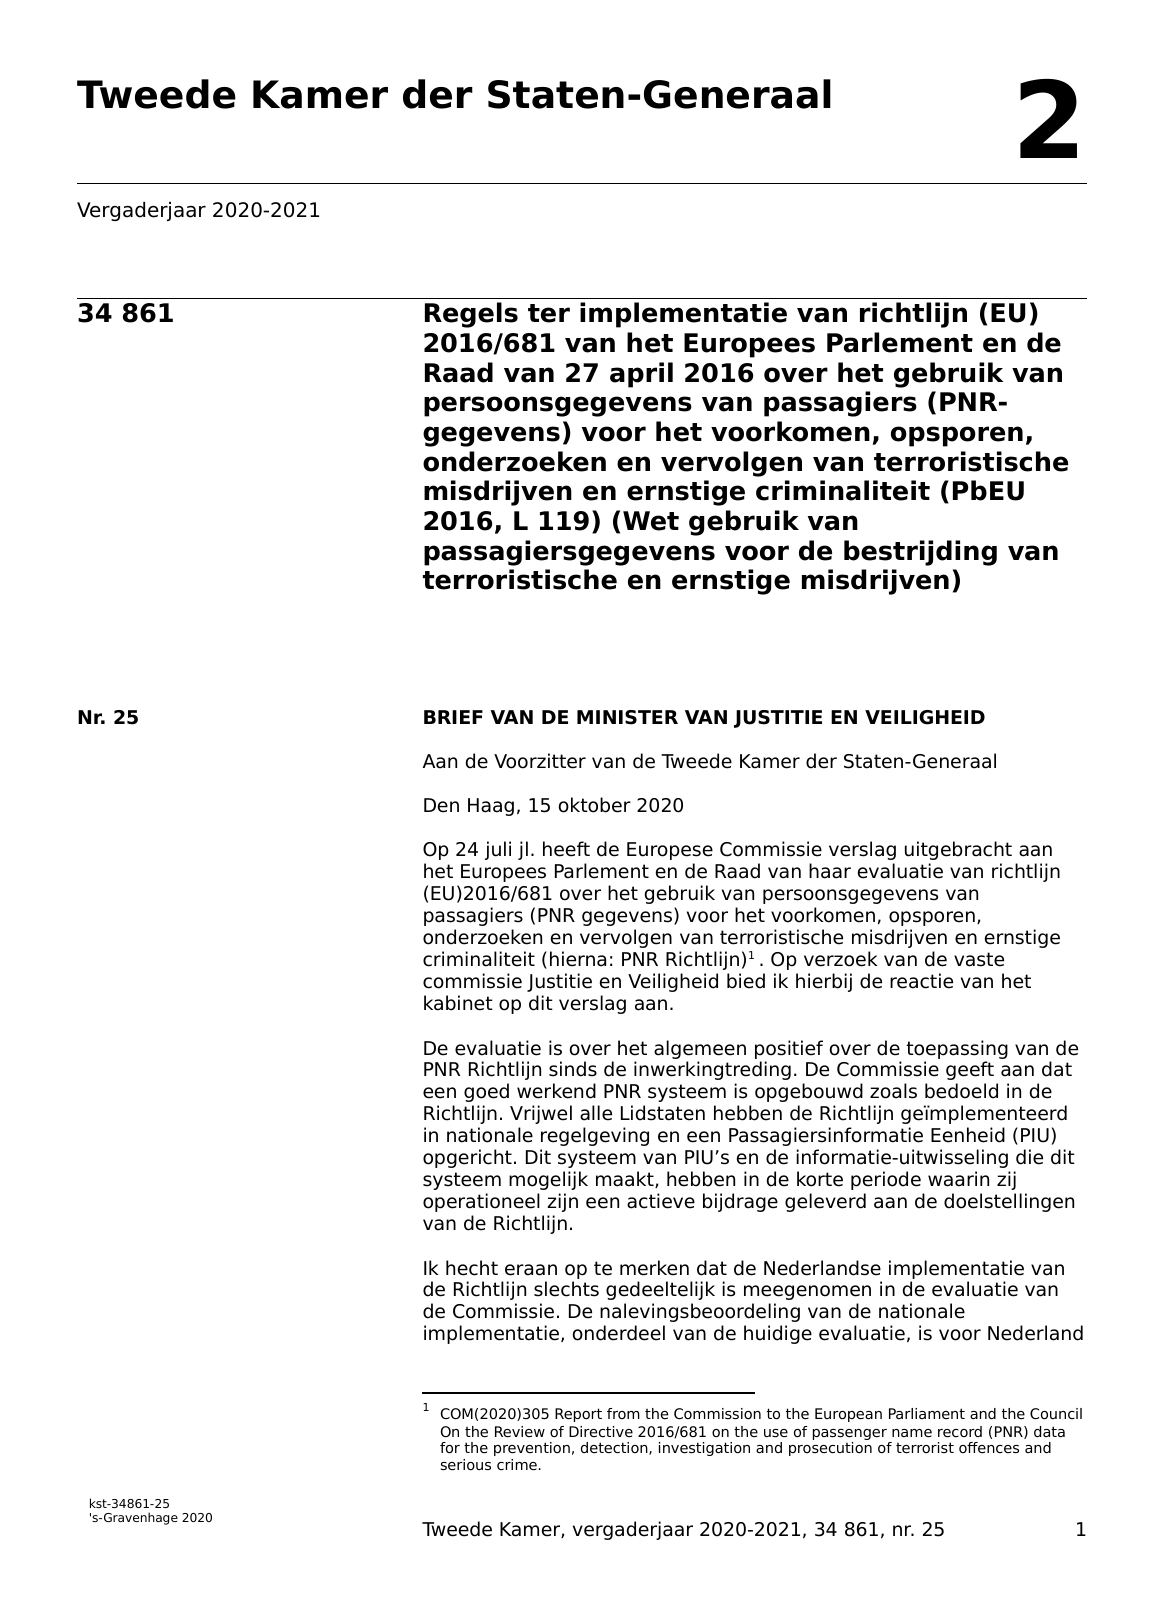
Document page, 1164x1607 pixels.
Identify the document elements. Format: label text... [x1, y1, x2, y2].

text COM(2020)305 Report from the Commission to the European Parliament and the Council On the Review of Directive 2016/681 on the use of passenger name record (PNR) data for the prevention, detection, investigation and prosecution of terrorist offences and serious crime. [422, 1402, 1087, 1474]
text 's-Gravenhage 2020 [88, 1511, 323, 1525]
table_cell Vergaderjaar 2020-2021 [77, 184, 1087, 298]
text De evaluatie is over het algemeen positief over de toepassing van de PNR Richtlijn sinds de inwerkingtreding. De Commissie geeft aan dat een goed werkend PNR systeem is opgebouwd zoals bedoeld in de Richtlijn. Vrijwel alle Lidstaten hebben de Richtlijn geïmplementeerd in nationale regelgeving en een Passagiersinformatie Eenheid (PIU) opgericht. Dit systeem van PIU’s en de informatie-uitwisseling die dit systeem mogelijk maakt, hebben in de korte periode waarin zij operationeel zijn een actieve bijdrage geleverd aan de doelstellingen van de Richtlijn. [422, 1037, 1087, 1235]
table_header Tweede Kamer der Staten-Generaal [77, 59, 886, 183]
text Op 24 juli jl. heeft de Europese Commissie verslag uitgebracht aan het Europees Parlement en de Raad van haar evaluatie van richtlijn (EU)2016/681 over het gebruik van persoonsgegevens van passagiers (PNR gegevens) voor het voorkomen, opsporen, onderzoeken en vervolgen van terroristische misdrijven en ernstige criminaliteit (hierna: PNR Richtlijn). Op verzoek van de vaste commissie Justitie en Veiligheid bied ik hierbij de reactie van het kabinet op dit verslag aan. [422, 839, 1087, 1015]
subtitle 34 861 Regels ter implementatie van richtlijn (EU) 2016/681 van het Europees Parlement en de Raad van 27 april 2016 over het gebruik van persoonsgegevens van passagiers (PNR-gegevens) voor het voorkomen, opsporen, onderzoeken en vervolgen van terroristische misdrijven en ernstige criminaliteit (PbEU 2016, L 119) (Wet gebruik van passagiersgegevens voor de bestrijding van terroristische en ernstige misdrijven) [77, 299, 1087, 596]
text Aan de Voorzitter van de Tweede Kamer der Staten-Generaal [422, 751, 1087, 773]
text Den Haag, 15 oktober 2020 [422, 795, 1087, 817]
text Ik hecht eraan op te merken dat de Nederlandse implementatie van de Richtlijn slechts gedeeltelijk is meegenomen in de evaluatie van de Commissie. De nalevingsbeoordeling van de nationale implementatie, onderdeel van de huidige evaluatie, is voor Nederland [422, 1257, 1087, 1345]
text kst-34861-25 [88, 1497, 323, 1511]
subtitle Nr. 25 BRIEF VAN DE MINISTER VAN JUSTITIE EN VEILIGHEID [77, 707, 1087, 729]
table_header 2 [886, 59, 1087, 183]
